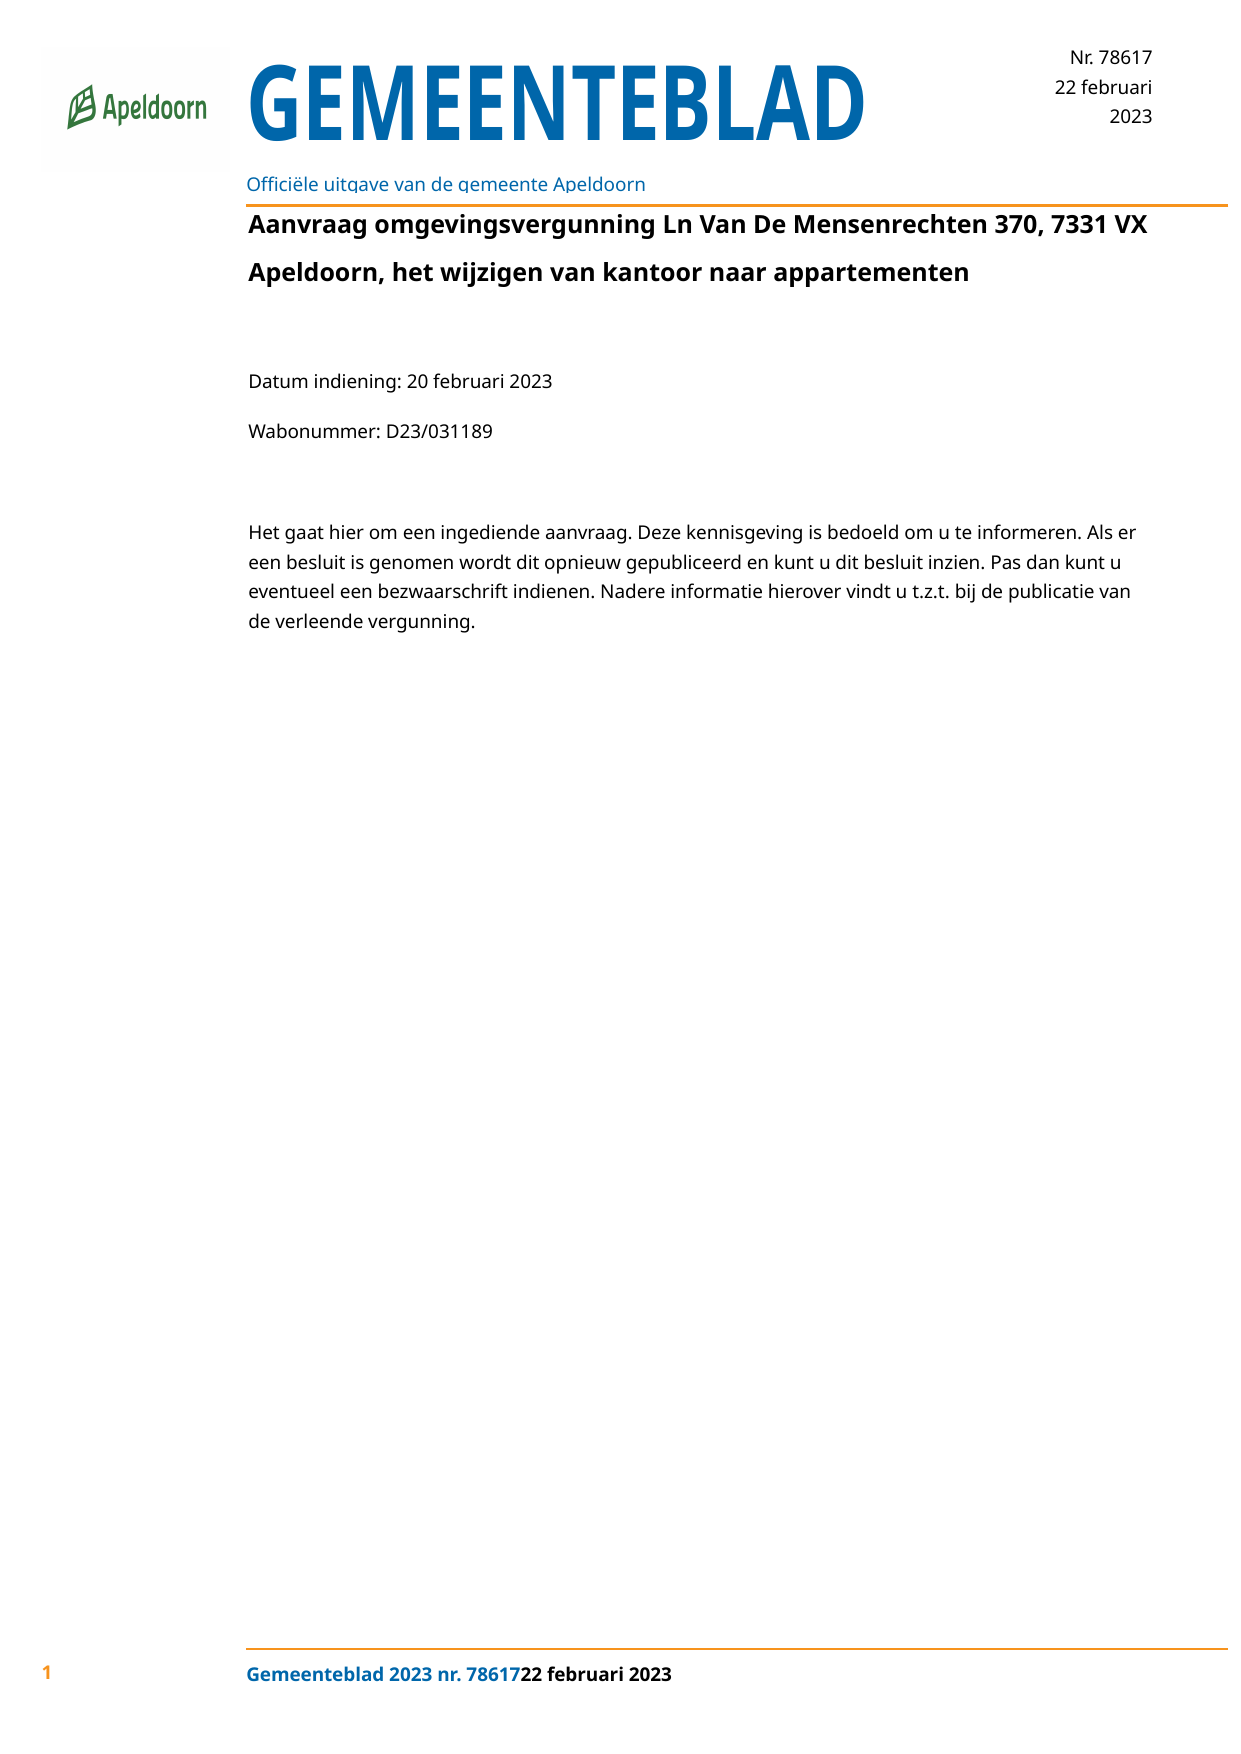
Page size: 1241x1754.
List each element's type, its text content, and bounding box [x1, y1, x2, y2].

text Het gaat hier om een ingediende aanvraag. Deze kennisgeving is bedoeld om u te informeren. Als er een besluit is genomen wordt dit opnieuw gepubliceerd en kunt u dit besluit inzien. Pas dan kunt u eventueel een bezwaarschrift indienen. Nadere informatie hierover vindt u t.z.t. bij de publicatie van de verleende vergunning. [248, 519, 1152, 634]
text Aanvraag omgevingsvergunning Ln Van De Mensenrechten 370, 7331 VX Apeldoorn, het wijzigen van kantoor naar appartementen [248, 207, 1152, 288]
text Datum indiening: 20 februari 2023 [248, 368, 1152, 394]
picture [41, 47, 231, 172]
text Wabonummer: D23/031189 [248, 419, 1152, 444]
